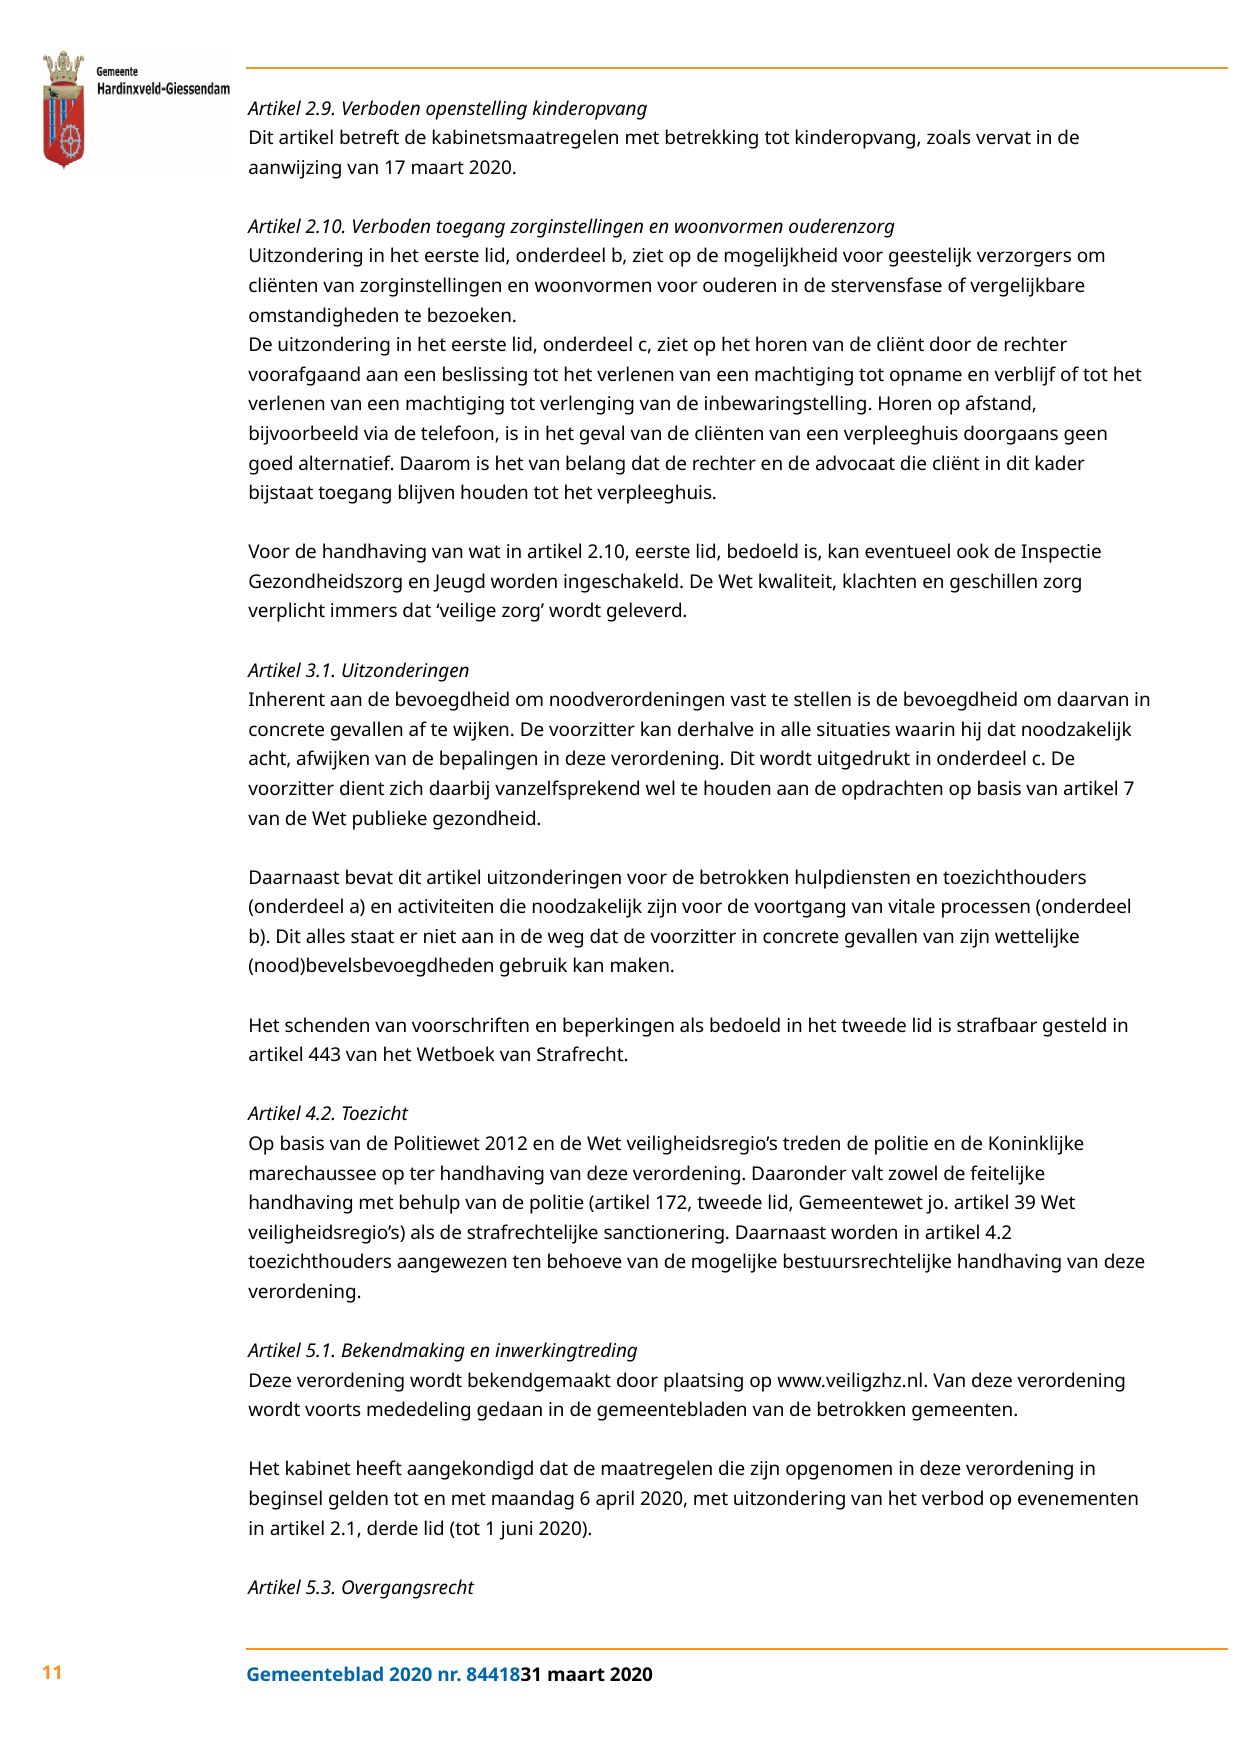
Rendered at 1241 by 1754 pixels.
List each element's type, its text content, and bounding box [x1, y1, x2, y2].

text Het schenden van voorschriften en beperkingen als bedoeld in het tweede lid is strafbaar gesteld in artikel 443 van het Wetboek van Strafrecht. [248, 1012, 1152, 1067]
text Artikel 2.10. Verboden toegang zorginstellingen en woonvormen ouderenzorg [248, 213, 1152, 239]
text Voor de handhaving van wat in artikel 2.10, eerste lid, bedoeld is, kan eventueel ook de Inspectie Gezondheidszorg en Jeugd worden ingeschakeld. De Wet kwaliteit, klachten en geschillen zorg verplicht immers dat ‘veilige zorg’ wordt geleverd. [248, 538, 1152, 623]
text Uitzondering in het eerste lid, onderdeel b, ziet op de mogelijkheid voor geestelijk verzorgers om cliënten van zorginstellingen en woonvormen voor ouderen in de stervensfase of vergelijkbare omstandigheden te bezoeken. [248, 243, 1152, 328]
text Artikel 2.9. Verboden openstelling kinderopvang [248, 95, 1152, 121]
text Artikel 5.1. Bekendmaking en inwerkingtreding [248, 1337, 1152, 1363]
text Dit artikel betreft de kabinetsmaatregelen met betrekking tot kinderopvang, zoals vervat in de aanwijzing van 17 maart 2020. [248, 124, 1152, 180]
text Artikel 3.1. Uitzonderingen [248, 657, 1152, 683]
text Op basis van de Politiewet 2012 en de Wet veiligheidsregio’s treden de politie en de Koninklijke marechaussee op ter handhaving van deze verordening. Daaronder valt zowel de feitelijke handhaving met behulp van de politie (artikel 172, tweede lid, Gemeentewet jo. artikel 39 Wet veiligheidsregio’s) als de strafrechtelijke sanctionering. Daarnaast worden in artikel 4.2 toezichthouders aangewezen ten behoeve van de mogelijke bestuursrechtelijke handhaving van deze verordening. [248, 1130, 1152, 1304]
text Artikel 4.2. Toezicht [248, 1101, 1152, 1126]
text De uitzondering in het eerste lid, onderdeel c, ziet op het horen van de cliënt door de rechter voorafgaand aan een beslissing tot het verlenen van een machtiging tot opname en verblijf of tot het verlenen van een machtiging tot verlenging van de inbewaringstelling. Horen op afstand, bijvoorbeeld via de telefoon, is in het geval van de cliënten van een verpleeghuis doorgaans geen goed alternatief. Daarom is het van belang dat de rechter en de advocaat die cliënt in dit kader bijstaat toegang blijven houden tot het verpleeghuis. [248, 331, 1152, 505]
picture [41, 47, 231, 172]
text Artikel 5.3. Overgangsrecht [248, 1574, 1152, 1600]
text Het kabinet heeft aangekondigd dat de maatregelen die zijn opgenomen in deze verordening in beginsel gelden tot en met maandag 6 april 2020, met uitzondering van het verbod op evenementen in artikel 2.1, derde lid (tot 1 juni 2020). [248, 1456, 1152, 1541]
text Deze verordening wordt bekendgemaakt door plaatsing op www.veiligzhz.nl. Van deze verordening wordt voorts mededeling gedaan in de gemeentebladen van de betrokken gemeenten. [248, 1367, 1152, 1422]
text Inherent aan de bevoegdheid om noodverordeningen vast te stellen is de bevoegdheid om daarvan in concrete gevallen af te wijken. De voorzitter kan derhalve in alle situaties waarin hij dat noodzakelijk acht, afwijken van de bepalingen in deze verordening. Dit wordt uitgedrukt in onderdeel c. De voorzitter dient zich daarbij vanzelfsprekend wel te houden aan de opdrachten op basis van artikel 7 van de Wet publieke gezondheid. [248, 686, 1152, 831]
text Daarnaast bevat dit artikel uitzonderingen voor de betrokken hulpdiensten en toezichthouders (onderdeel a) en activiteiten die noodzakelijk zijn voor de voortgang van vitale processen (onderdeel b). Dit alles staat er niet aan in de weg dat de voorzitter in concrete gevallen van zijn wettelijke (nood)bevelsbevoegdheden gebruik kan maken. [248, 864, 1152, 978]
